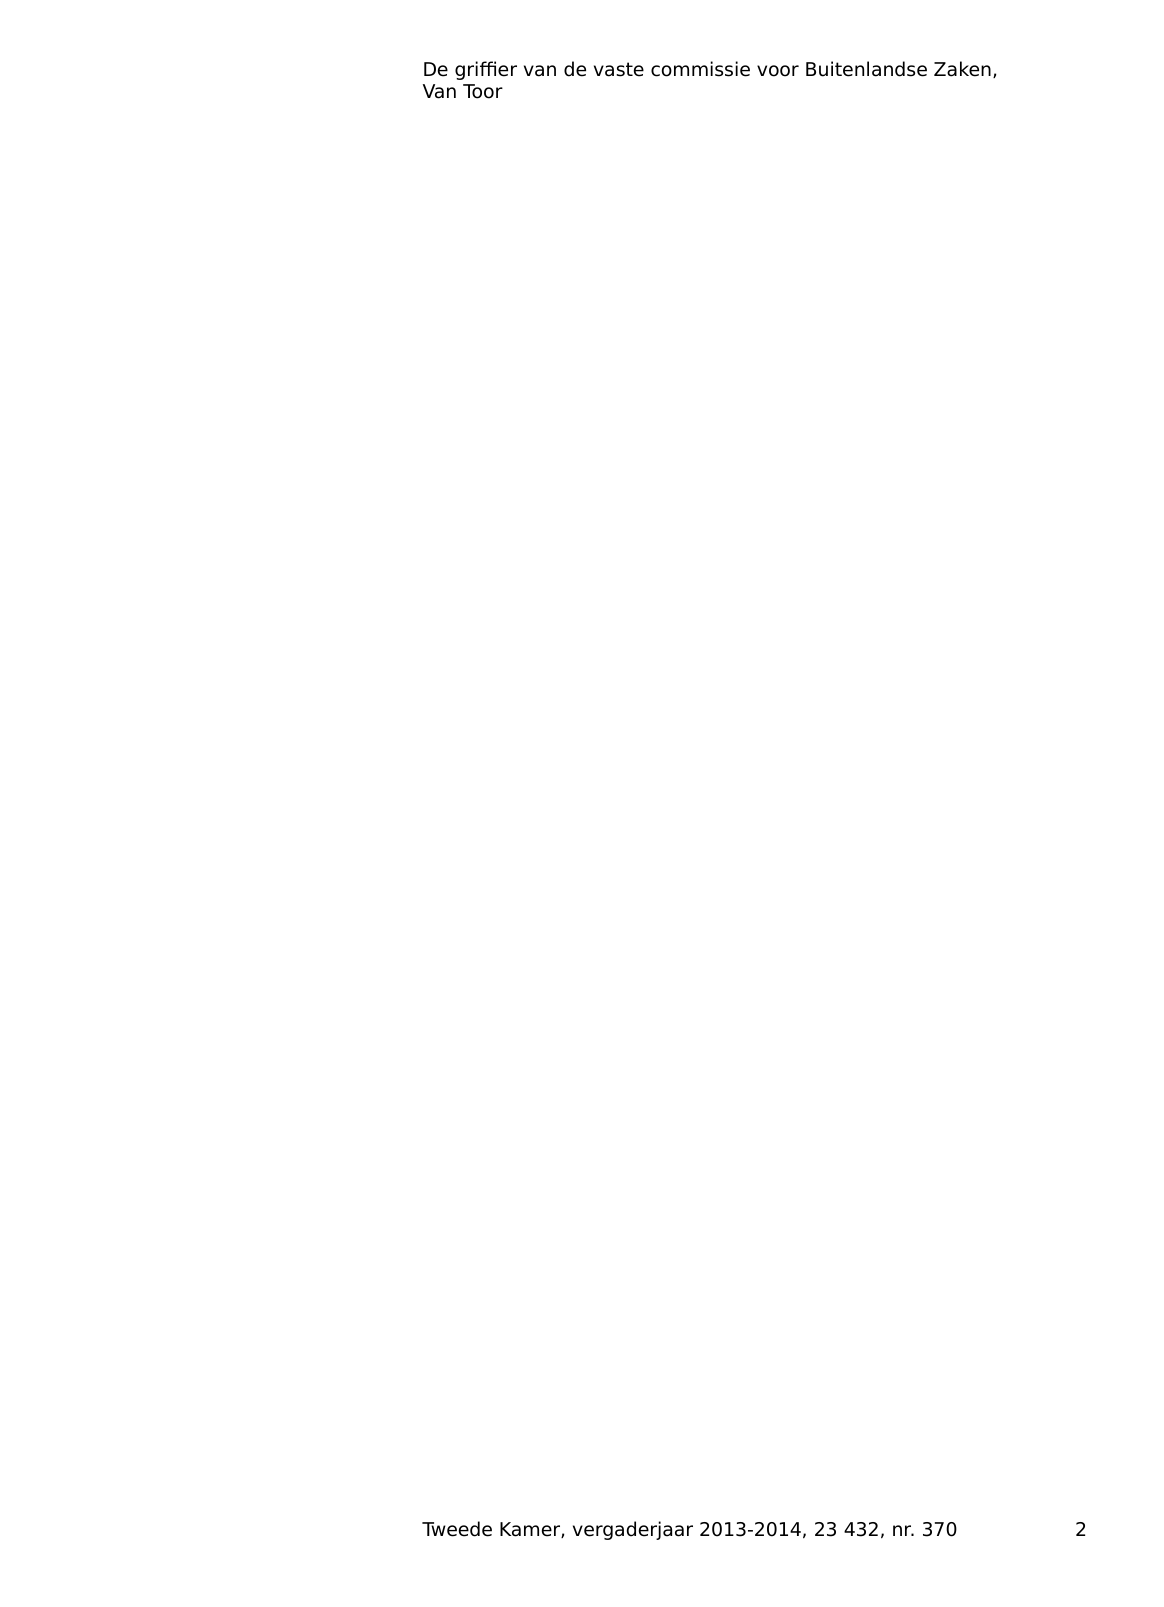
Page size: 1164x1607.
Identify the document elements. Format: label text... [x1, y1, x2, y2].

text De griffier van de vaste commissie voor Buitenlandse Zaken, Van Toor [422, 59, 1087, 103]
